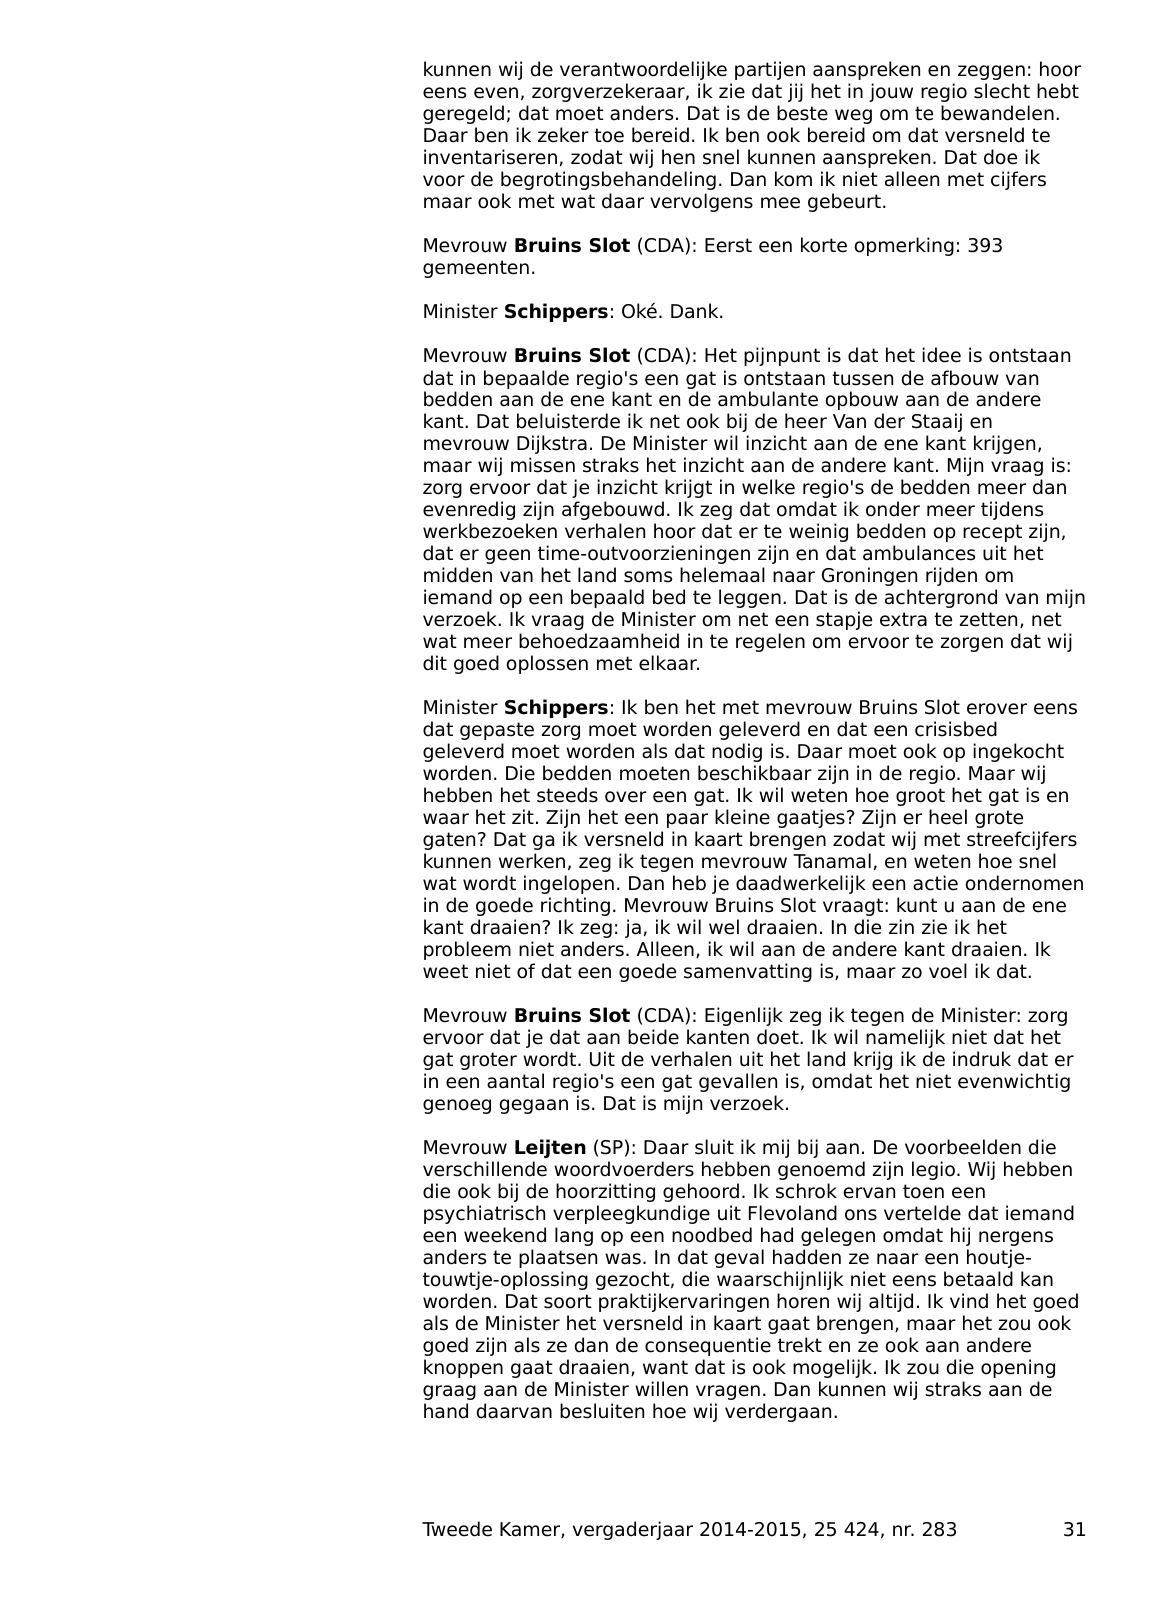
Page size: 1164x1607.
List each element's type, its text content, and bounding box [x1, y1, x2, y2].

text Mevrouw Bruins Slot (CDA): Eigenlijk zeg ik tegen de Minister: zorg ervoor dat je dat aan beide kanten doet. Ik wil namelijk niet dat het gat groter wordt. Uit de verhalen uit het land krijg ik de indruk dat er in een aantal regio's een gat gevallen is, omdat het niet evenwichtig genoeg gegaan is. Dat is mijn verzoek. [422, 1005, 1087, 1115]
text Mevrouw Bruins Slot (CDA): Het pijnpunt is dat het idee is ontstaan dat in bepaalde regio's een gat is ontstaan tussen de afbouw van bedden aan de ene kant en de ambulante opbouw aan de andere kant. Dat beluisterde ik net ook bij de heer Van der Staaij en mevrouw Dijkstra. De Minister wil inzicht aan de ene kant krijgen, maar wij missen straks het inzicht aan de andere kant. Mijn vraag is: zorg ervoor dat je inzicht krijgt in welke regio's de bedden meer dan evenredig zijn afgebouwd. Ik zeg dat omdat ik onder meer tijdens werkbezoeken verhalen hoor dat er te weinig bedden op recept zijn, dat er geen time-outvoorzieningen zijn en dat ambulances uit het midden van het land soms helemaal naar Groningen rijden om iemand op een bepaald bed te leggen. Dat is de achtergrond van mijn verzoek. Ik vraag de Minister om net een stapje extra te zetten, net wat meer behoedzaamheid in te regelen om ervoor te zorgen dat wij dit goed oplossen met elkaar. [422, 345, 1087, 675]
text kunnen wij de verantwoordelijke partijen aanspreken en zeggen: hoor eens even, zorgverzekeraar, ik zie dat jij het in jouw regio slecht hebt geregeld; dat moet anders. Dat is de beste weg om te bewandelen. Daar ben ik zeker toe bereid. Ik ben ook bereid om dat versneld te inventariseren, zodat wij hen snel kunnen aanspreken. Dat doe ik voor de begrotingsbehandeling. Dan kom ik niet alleen met cijfers maar ook met wat daar vervolgens mee gebeurt. [422, 59, 1087, 213]
text Mevrouw Leijten (SP): Daar sluit ik mij bij aan. De voorbeelden die verschillende woordvoerders hebben genoemd zijn legio. Wij hebben die ook bij de hoorzitting gehoord. Ik schrok ervan toen een psychiatrisch verpleegkundige uit Flevoland ons vertelde dat iemand een weekend lang op een noodbed had gelegen omdat hij nergens anders te plaatsen was. In dat geval hadden ze naar een houtje-touwtje-oplossing gezocht, die waarschijnlijk niet eens betaald kan worden. Dat soort praktijkervaringen horen wij altijd. Ik vind het goed als de Minister het versneld in kaart gaat brengen, maar het zou ook goed zijn als ze dan de consequentie trekt en ze ook aan andere knoppen gaat draaien, want dat is ook mogelijk. Ik zou die opening graag aan de Minister willen vragen. Dan kunnen wij straks aan de hand daarvan besluiten hoe wij verdergaan. [422, 1137, 1087, 1423]
text Mevrouw Bruins Slot (CDA): Eerst een korte opmerking: 393 gemeenten. [422, 235, 1087, 279]
text Minister Schippers: Ik ben het met mevrouw Bruins Slot erover eens dat gepaste zorg moet worden geleverd en dat een crisisbed geleverd moet worden als dat nodig is. Daar moet ook op ingekocht worden. Die bedden moeten beschikbaar zijn in de regio. Maar wij hebben het steeds over een gat. Ik wil weten hoe groot het gat is en waar het zit. Zijn het een paar kleine gaatjes? Zijn er heel grote gaten? Dat ga ik versneld in kaart brengen zodat wij met streefcijfers kunnen werken, zeg ik tegen mevrouw Tanamal, en weten hoe snel wat wordt ingelopen. Dan heb je daadwerkelijk een actie ondernomen in de goede richting. Mevrouw Bruins Slot vraagt: kunt u aan de ene kant draaien? Ik zeg: ja, ik wil wel draaien. In die zin zie ik het probleem niet anders. Alleen, ik wil aan de andere kant draaien. Ik weet niet of dat een goede samenvatting is, maar zo voel ik dat. [422, 697, 1087, 983]
text Minister Schippers: Oké. Dank. [422, 301, 1087, 323]
